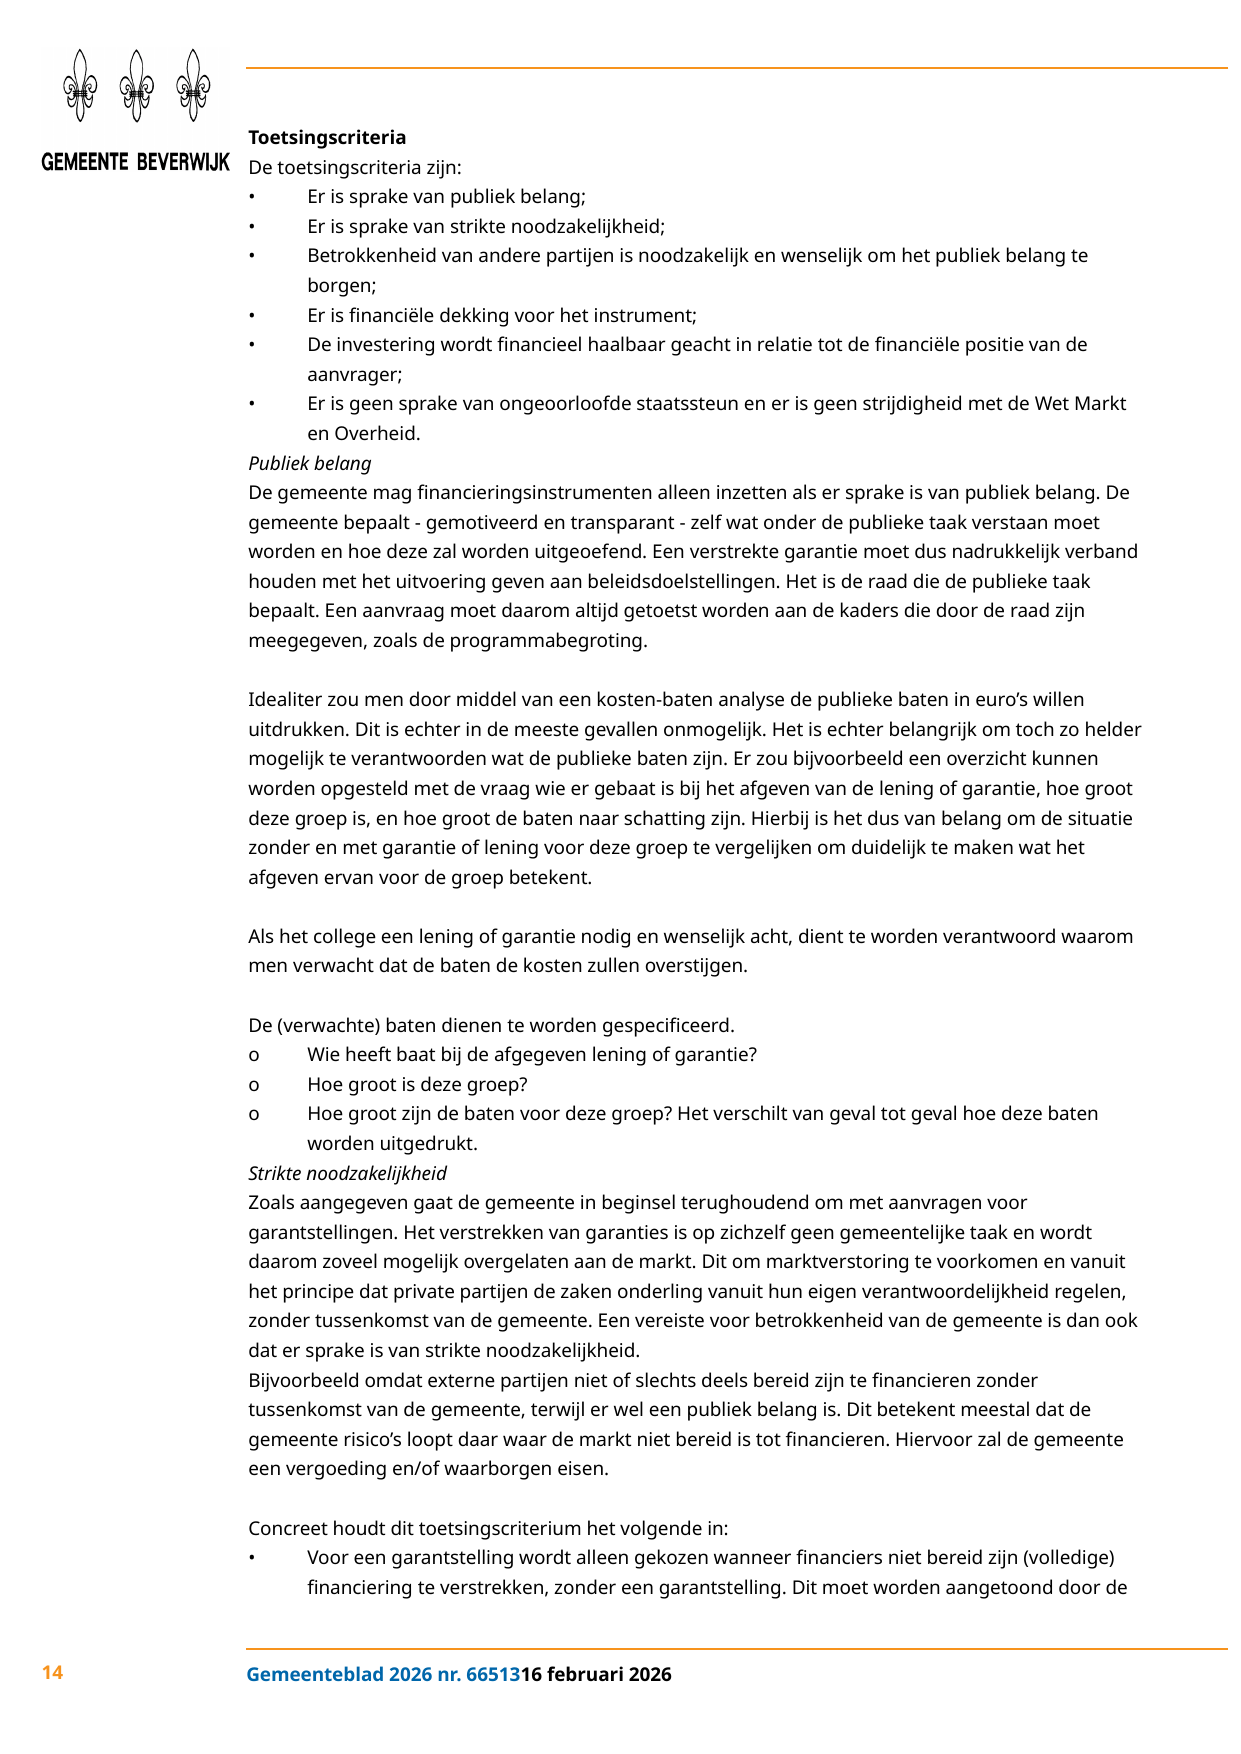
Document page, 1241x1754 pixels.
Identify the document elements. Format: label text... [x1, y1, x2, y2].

list Er is geen sprake van ongeoorloofde staatssteun en er is geen strijdigheid met de Wet Markt en Overheid. [248, 391, 1152, 446]
list Er is sprake van publiek belang; [248, 183, 1152, 209]
list Betrokkenheid van andere partijen is noodzakelijk en wenselijk om het publiek belang te borgen; [248, 243, 1152, 298]
list Voor een garantstelling wordt alleen gekozen wanneer financiers niet bereid zijn (volledige) financiering te verstrekken, zonder een garantstelling. Dit moet worden aangetoond door de [248, 1544, 1152, 1600]
text Strikte noodzakelijkheid [248, 1160, 1152, 1186]
text Idealiter zou men door middel van een kosten-baten analyse de publieke baten in euro’s willen uitdrukken. Dit is echter in de meeste gevallen onmogelijk. Het is echter belangrijk om toch zo helder mogelijk te verantwoorden wat de publieke baten zijn. Er zou bijvoorbeeld een overzicht kunnen worden opgesteld met de vraag wie er gebaat is bij het afgeven van de lening of garantie, hoe groot deze groep is, en hoe groot de baten naar schatting zijn. Hierbij is het dus van belang om de situatie zonder en met garantie of lening voor deze groep te vergelijken om duidelijk te maken wat het afgeven ervan voor de groep betekent. [248, 686, 1152, 890]
text Concreet houdt dit toetsingscriterium het volgende in: [248, 1515, 1152, 1541]
text De (verwachte) baten dienen te worden gespecificeerd. [248, 1012, 1152, 1038]
list Er is sprake van strikte noodzakelijkheid; [248, 213, 1152, 239]
text Publiek belang [248, 450, 1152, 476]
list De investering wordt financieel haalbaar geacht in relatie tot de financiële positie van de aanvrager; [248, 331, 1152, 387]
list Wie heeft baat bij de afgegeven lening of garantie? [248, 1041, 1152, 1067]
list Er is financiële dekking voor het instrument; [248, 302, 1152, 328]
text Toetsingscriteria [248, 124, 1152, 150]
text Bijvoorbeeld omdat externe partijen niet of slechts deels bereid zijn te financieren zonder tussenkomst van de gemeente, terwijl er wel een publiek belang is. Dit betekent meestal dat de gemeente risico’s loopt daar waar de markt niet bereid is tot financieren. Hiervoor zal de gemeente een vergoeding en/of waarborgen eisen. [248, 1367, 1152, 1481]
list Hoe groot is deze groep? [248, 1071, 1152, 1097]
text Als het college een lening of garantie nodig en wenselijk acht, dient te worden verantwoord waarom men verwacht dat de baten de kosten zullen overstijgen. [248, 923, 1152, 978]
text De toetsingscriteria zijn: [248, 154, 1152, 180]
text De gemeente mag financieringsinstrumenten alleen inzetten als er sprake is van publiek belang. De gemeente bepaalt - gemotiveerd en transparant - zelf wat onder de publieke taak verstaan moet worden en hoe deze zal worden uitgeoefend. Een verstrekte garantie moet dus nadrukkelijk verband houden met het uitvoering geven aan beleidsdoelstellingen. Het is de raad die de publieke taak bepaalt. Een aanvraag moet daarom altijd getoetst worden aan de kaders die door de raad zijn meegegeven, zoals de programmabegroting. [248, 479, 1152, 653]
picture [41, 47, 231, 172]
list Hoe groot zijn de baten voor deze groep? Het verschilt van geval tot geval hoe deze baten worden uitgedrukt. [248, 1101, 1152, 1156]
text Zoals aangegeven gaat de gemeente in beginsel terughoudend om met aanvragen voor garantstellingen. Het verstrekken van garanties is op zichzelf geen gemeentelijke taak en wordt daarom zoveel mogelijk overgelaten aan de markt. Dit om marktverstoring te voorkomen en vanuit het principe dat private partijen de zaken onderling vanuit hun eigen verantwoordelijkheid regelen, zonder tussenkomst van de gemeente. Een vereiste voor betrokkenheid van de gemeente is dan ook dat er sprake is van strikte noodzakelijkheid. [248, 1189, 1152, 1363]
